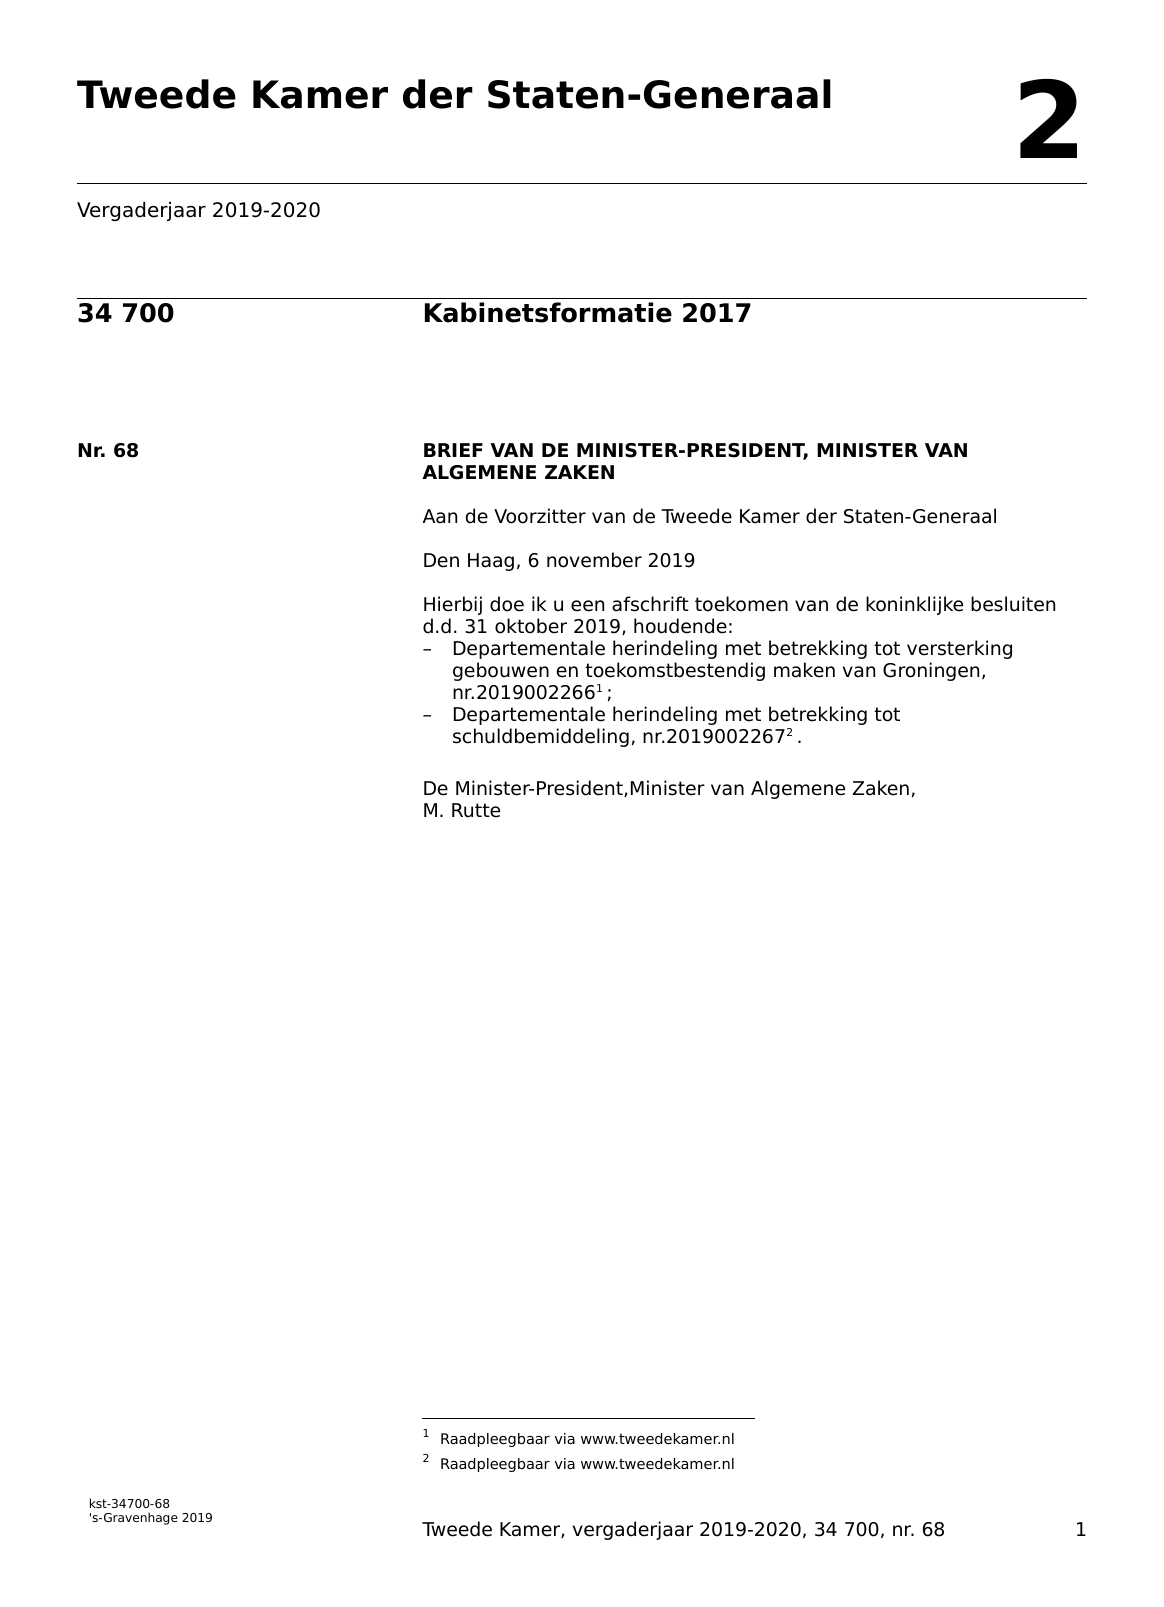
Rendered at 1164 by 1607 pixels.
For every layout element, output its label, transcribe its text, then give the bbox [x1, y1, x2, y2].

text Raadpleegbaar via www.tweedekamer.nl [422, 1452, 1087, 1474]
text – Departementale herindeling met betrekking tot schuldbemiddeling, nr.2019002267. [422, 704, 1087, 748]
text kst-34700-68 [88, 1497, 323, 1511]
table_header 2 [886, 59, 1087, 183]
subtitle 34 700 Kabinetsformatie 2017 [77, 299, 1087, 329]
text 's-Gravenhage 2019 [88, 1511, 323, 1525]
text d.d. 31 oktober 2019, houdende: [422, 616, 1087, 638]
subtitle Nr. 68 BRIEF VAN DE MINISTER-PRESIDENT, MINISTER VAN ALGEMENE ZAKEN [77, 440, 1087, 484]
table_cell Vergaderjaar 2019-2020 [77, 184, 1087, 298]
text De Minister-President,Minister van Algemene Zaken, M. Rutte [422, 778, 1087, 822]
text Hierbij doe ik u een afschrift toekomen van de koninklijke besluiten [422, 594, 1087, 616]
text Aan de Voorzitter van de Tweede Kamer der Staten-Generaal [422, 506, 1087, 528]
text Den Haag, 6 november 2019 [422, 550, 1087, 572]
table_header Tweede Kamer der Staten-Generaal [77, 59, 886, 183]
text – Departementale herindeling met betrekking tot versterking gebouwen en toekomstbestendig maken van Groningen, nr.2019002266; [422, 638, 1087, 704]
text Raadpleegbaar via www.tweedekamer.nl [422, 1427, 1087, 1449]
